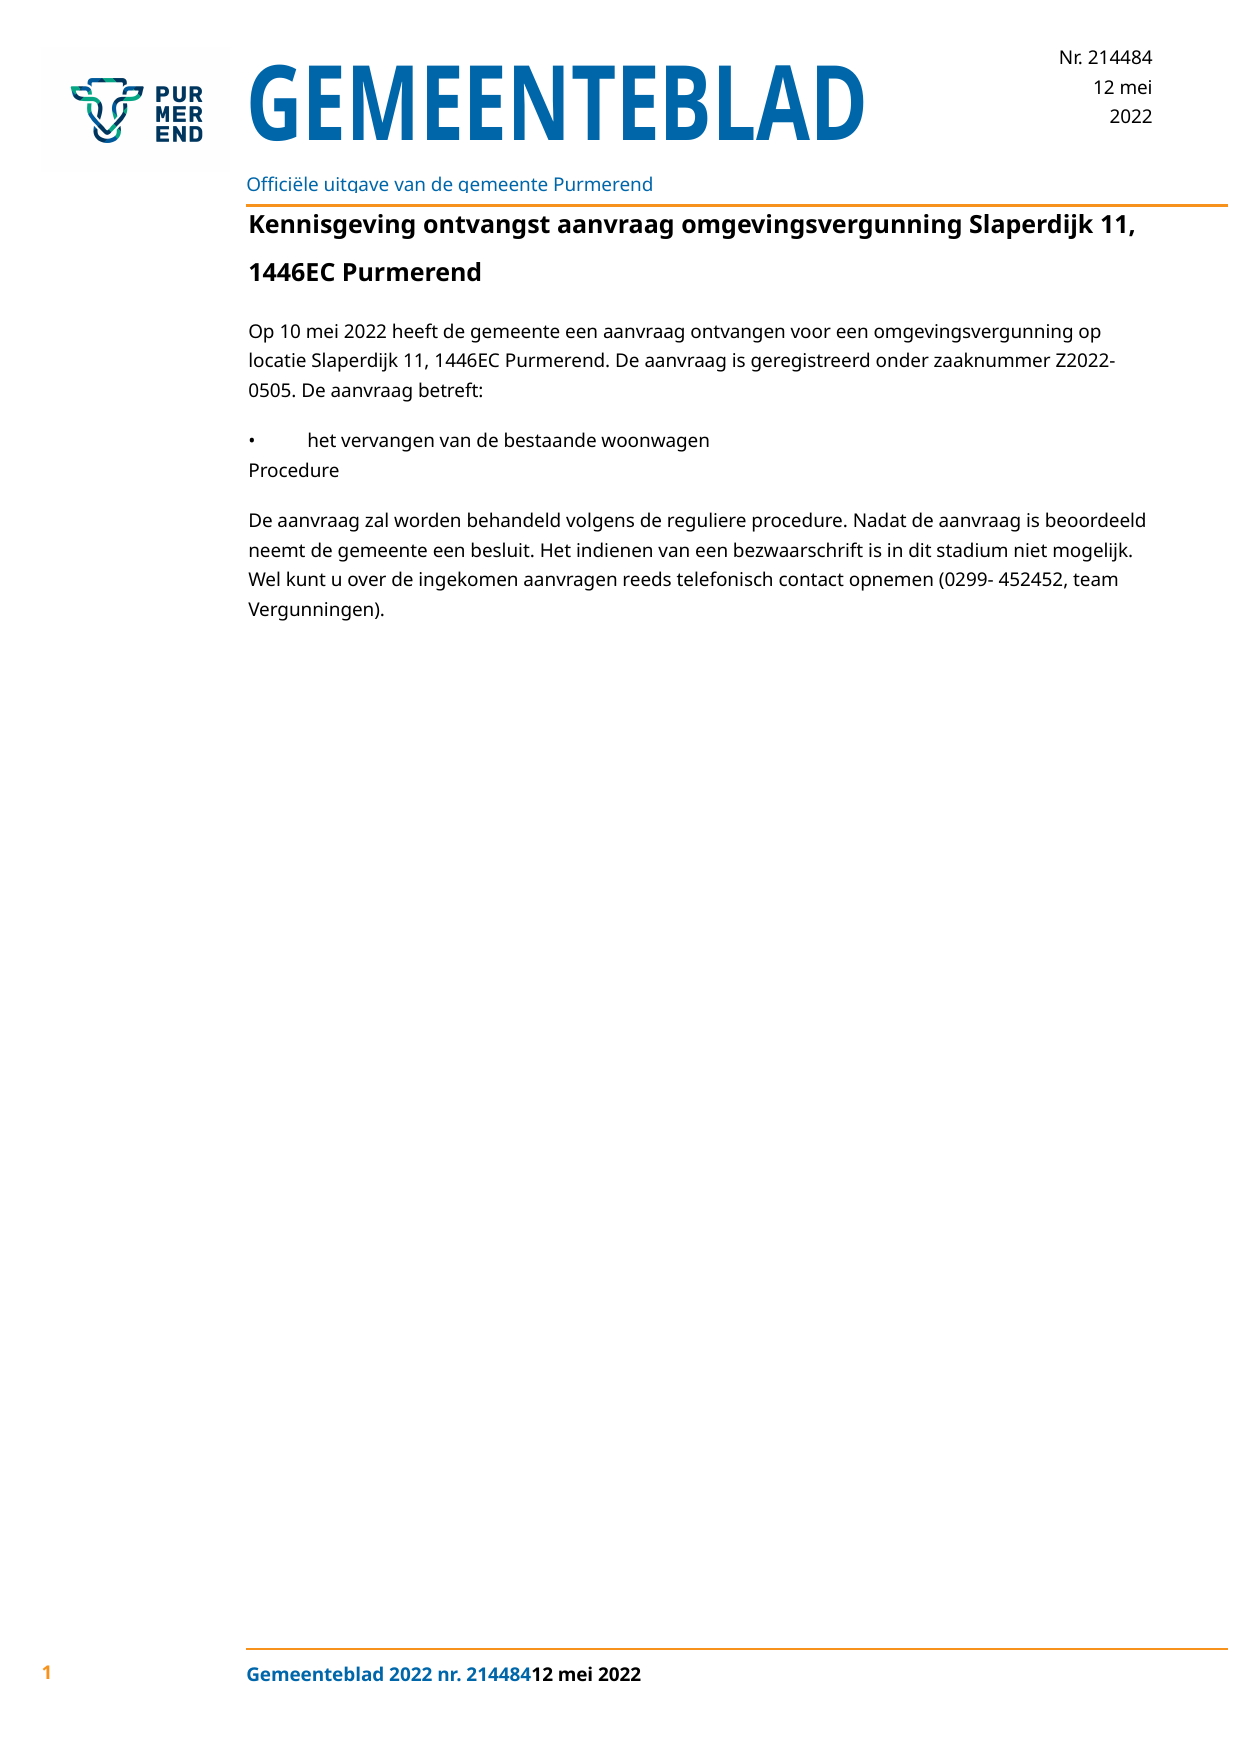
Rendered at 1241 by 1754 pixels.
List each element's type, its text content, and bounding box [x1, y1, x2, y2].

text De aanvraag zal worden behandeld volgens de reguliere procedure. Nadat de aanvraag is beoordeeld neemt de gemeente een besluit. Het indienen van een bezwaarschrift is in dit stadium niet mogelijk. Wel kunt u over de ingekomen aanvragen reeds telefonisch contact opnemen (0299- 452452, team Vergunningen). [248, 507, 1152, 622]
list het vervangen van de bestaande woonwagen [248, 427, 1152, 453]
picture [41, 47, 231, 172]
text Kennisgeving ontvangst aanvraag omgevingsvergunning Slaperdijk 11, 1446EC Purmerend [248, 207, 1152, 288]
text Procedure [248, 457, 1152, 483]
text Op 10 mei 2022 heeft de gemeente een aanvraag ontvangen voor een omgevingsvergunning op locatie Slaperdijk 11, 1446EC Purmerend. De aanvraag is geregistreerd onder zaaknummer Z2022-0505. De aanvraag betreft: [248, 318, 1152, 403]
